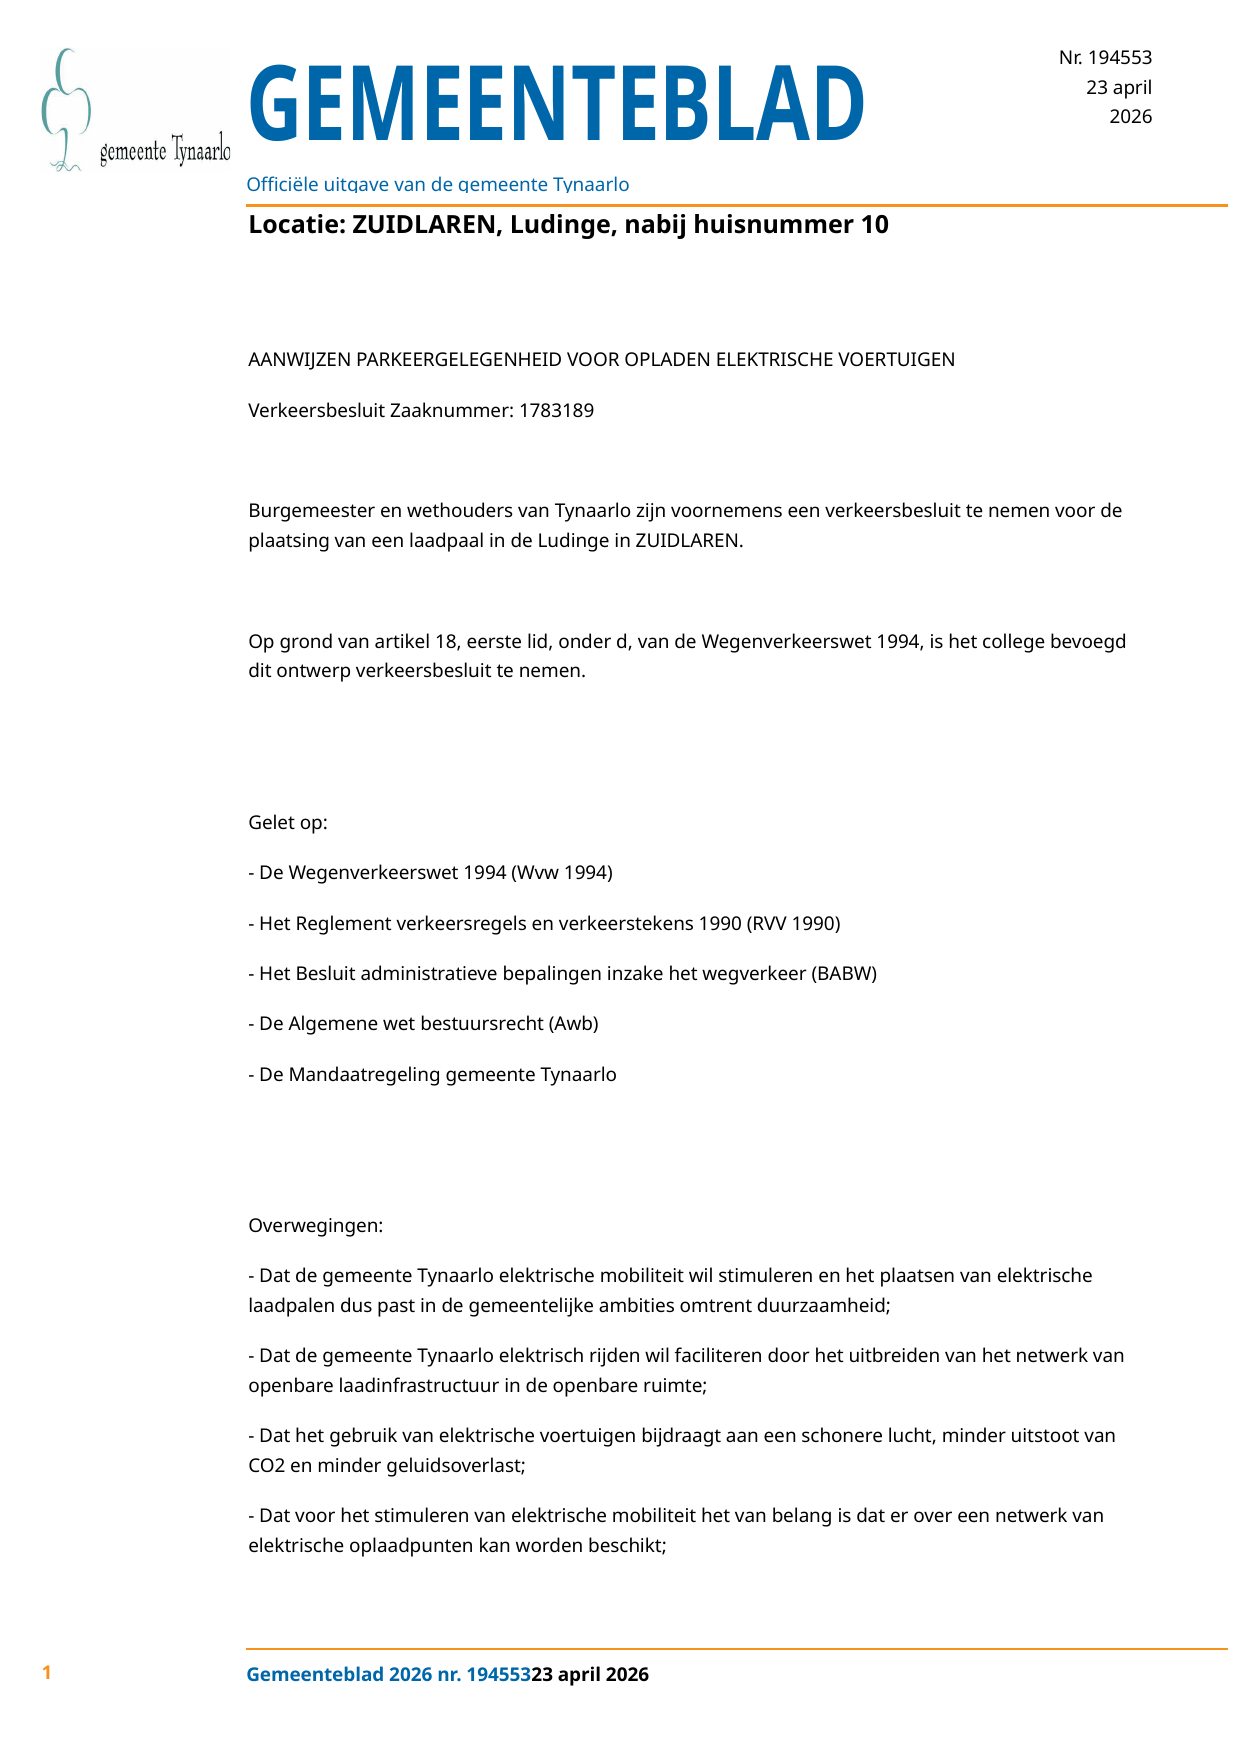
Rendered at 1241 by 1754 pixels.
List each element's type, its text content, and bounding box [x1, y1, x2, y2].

text - De Wegenverkeerswet 1994 (Wvw 1994) [248, 859, 1152, 885]
picture [41, 47, 231, 172]
text - Dat de gemeente Tynaarlo elektrisch rijden wil faciliteren door het uitbreiden van het netwerk van openbare laadinfrastructuur in de openbare ruimte; [248, 1343, 1152, 1398]
text AANWIJZEN PARKEERGELEGENHEID VOOR OPLADEN ELEKTRISCHE VOERTUIGEN [248, 346, 1152, 372]
text - Het Besluit administratieve bepalingen inzake het wegverkeer (BABW) [248, 960, 1152, 986]
text - Dat voor het stimuleren van elektrische mobiliteit het van belang is dat er over een netwerk van elektrische oplaadpunten kan worden beschikt; [248, 1503, 1152, 1558]
text Burgemeester en wethouders van Tynaarlo zijn voornemens een verkeersbesluit te nemen voor de plaatsing van een laadpaal in de Ludinge in ZUIDLAREN. [248, 498, 1152, 553]
text Op grond van artikel 18, eerste lid, onder d, van de Wegenverkeerswet 1994, is het college bevoegd dit ontwerp verkeersbesluit te nemen. [248, 628, 1152, 683]
text - Het Reglement verkeersregels en verkeerstekens 1990 (RVV 1990) [248, 910, 1152, 936]
text - Dat het gebruik van elektrische voertuigen bijdraagt aan een schonere lucht, minder uitstoot van CO2 en minder geluidsoverlast; [248, 1423, 1152, 1478]
text - Dat de gemeente Tynaarlo elektrische mobiliteit wil stimuleren en het plaatsen van elektrische laadpalen dus past in de gemeentelijke ambities omtrent duurzaamheid; [248, 1263, 1152, 1318]
text - De Algemene wet bestuursrecht (Awb) [248, 1011, 1152, 1036]
text Verkeersbesluit Zaaknummer: 1783189 [248, 397, 1152, 423]
text Locatie: ZUIDLAREN, Ludinge, nabij huisnummer 10 [248, 207, 1152, 241]
text - De Mandaatregeling gemeente Tynaarlo [248, 1061, 1152, 1087]
text Gelet op: [248, 809, 1152, 835]
text Overwegingen: [248, 1212, 1152, 1238]
